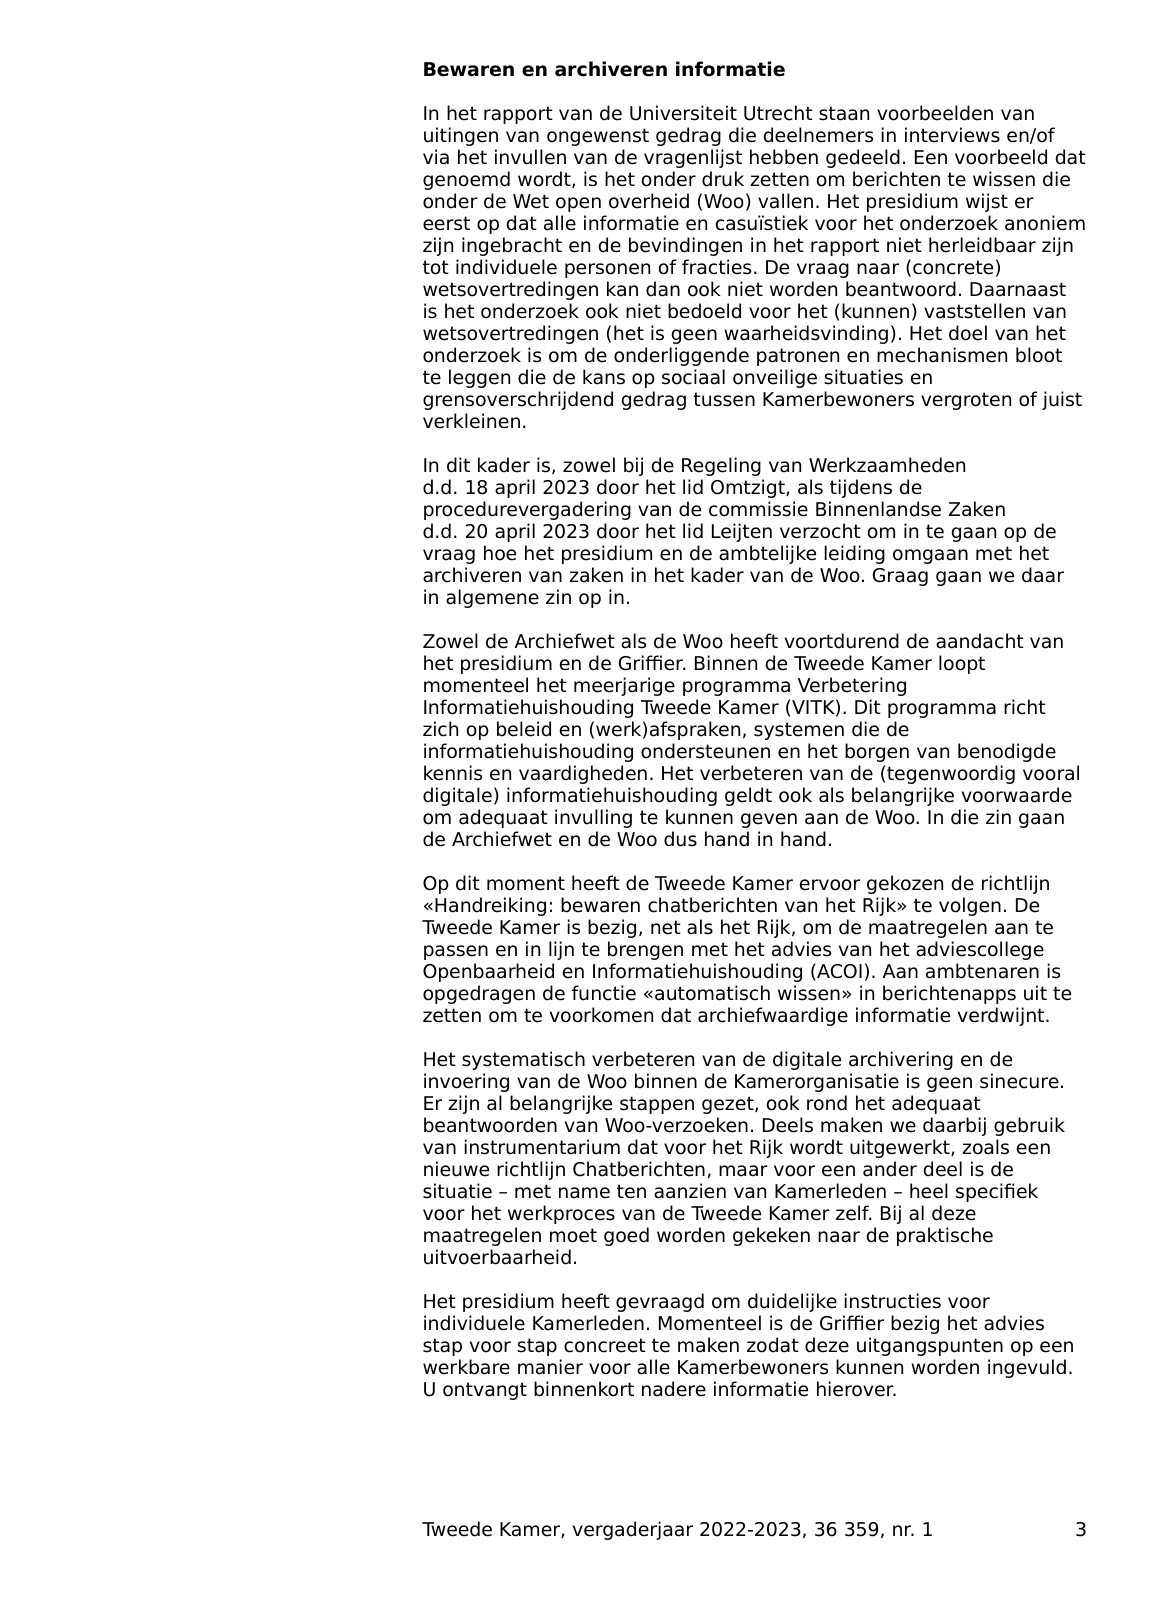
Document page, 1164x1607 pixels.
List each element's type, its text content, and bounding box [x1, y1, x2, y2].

text In het rapport van de Universiteit Utrecht staan voorbeelden van uitingen van ongewenst gedrag die deelnemers in interviews en/of via het invullen van de vragenlijst hebben gedeeld. Een voorbeeld dat genoemd wordt, is het onder druk zetten om berichten te wissen die onder de Wet open overheid (Woo) vallen. Het presidium wijst er eerst op dat alle informatie en casuïstiek voor het onderzoek anoniem zijn ingebracht en de bevindingen in het rapport niet herleidbaar zijn tot individuele personen of fracties. De vraag naar (concrete) wetsovertredingen kan dan ook niet worden beantwoord. Daarnaast is het onderzoek ook niet bedoeld voor het (kunnen) vaststellen van wetsovertredingen (het is geen waarheidsvinding). Het doel van het onderzoek is om de onderliggende patronen en mechanismen bloot te leggen die de kans op sociaal onveilige situaties en grensoverschrijdend gedrag tussen Kamerbewoners vergroten of juist verkleinen. [422, 103, 1087, 433]
text Het presidium heeft gevraagd om duidelijke instructies voor individuele Kamerleden. Momenteel is de Griffier bezig het advies stap voor stap concreet te maken zodat deze uitgangspunten op een werkbare manier voor alle Kamerbewoners kunnen worden ingevuld. U ontvangt binnenkort nadere informatie hierover. [422, 1291, 1087, 1401]
text In dit kader is, zowel bij de Regeling van Werkzaamheden d.d. 18 april 2023 door het lid Omtzigt, als tijdens de procedurevergadering van de commissie Binnenlandse Zaken d.d. 20 april 2023 door het lid Leijten verzocht om in te gaan op de vraag hoe het presidium en de ambtelijke leiding omgaan met het archiveren van zaken in het kader van de Woo. Graag gaan we daar in algemene zin op in. [422, 455, 1087, 609]
text Op dit moment heeft de Tweede Kamer ervoor gekozen de richtlijn «Handreiking: bewaren chatberichten van het Rijk» te volgen. De Tweede Kamer is bezig, net als het Rijk, om de maatregelen aan te passen en in lijn te brengen met het advies van het adviescollege Openbaarheid en Informatiehuishouding (ACOI). Aan ambtenaren is opgedragen de functie «automatisch wissen» in berichtenapps uit te zetten om te voorkomen dat archiefwaardige informatie verdwijnt. [422, 873, 1087, 1027]
text Het systematisch verbeteren van de digitale archivering en de invoering van de Woo binnen de Kamerorganisatie is geen sinecure. Er zijn al belangrijke stappen gezet, ook rond het adequaat beantwoorden van Woo-verzoeken. Deels maken we daarbij gebruik van instrumentarium dat voor het Rijk wordt uitgewerkt, zoals een nieuwe richtlijn Chatberichten, maar voor een ander deel is de situatie – met name ten aanzien van Kamerleden – heel specifiek voor het werkproces van de Tweede Kamer zelf. Bij al deze maatregelen moet goed worden gekeken naar de praktische uitvoerbaarheid. [422, 1049, 1087, 1269]
text Zowel de Archiefwet als de Woo heeft voortdurend de aandacht van het presidium en de Griffier. Binnen de Tweede Kamer loopt momenteel het meerjarige programma Verbetering Informatiehuishouding Tweede Kamer (VITK). Dit programma richt zich op beleid en (werk)afspraken, systemen die de informatiehuishouding ondersteunen en het borgen van benodigde kennis en vaardigheden. Het verbeteren van de (tegenwoordig vooral digitale) informatiehuishouding geldt ook als belangrijke voorwaarde om adequaat invulling te kunnen geven aan de Woo. In die zin gaan de Archiefwet en de Woo dus hand in hand. [422, 631, 1087, 851]
subtitle Bewaren en archiveren informatie [422, 59, 1087, 81]
